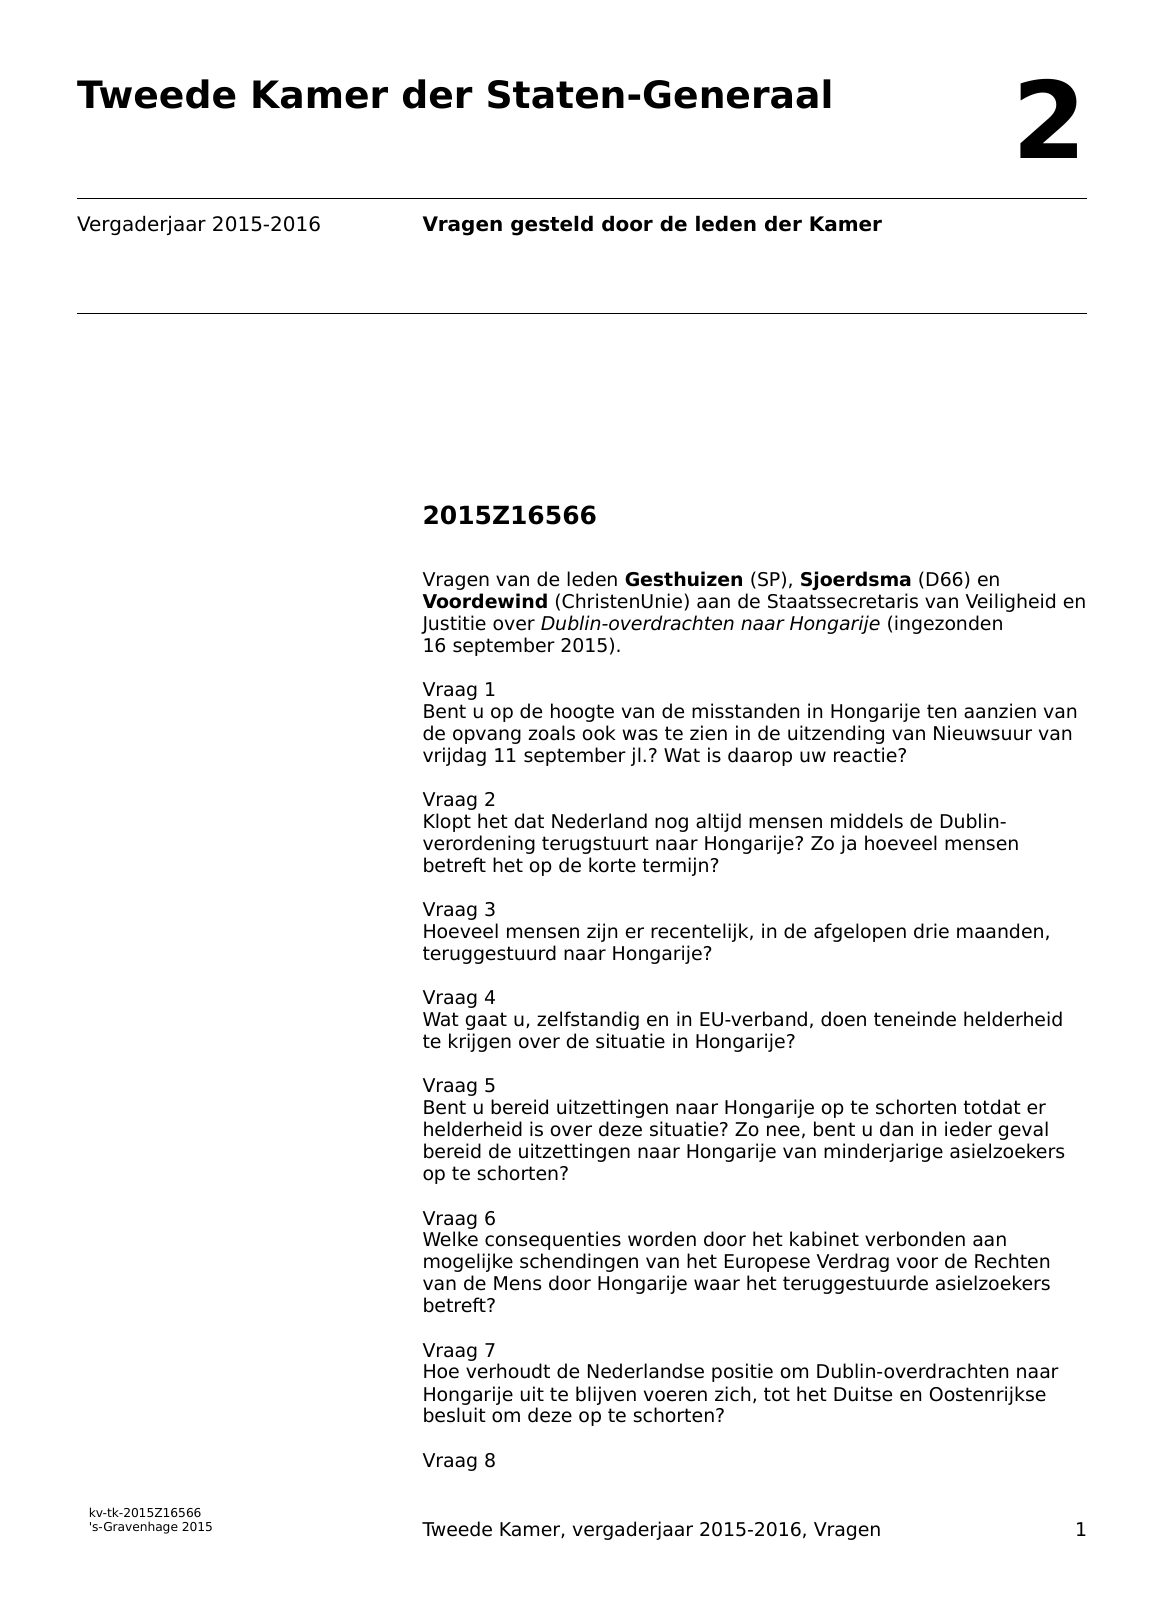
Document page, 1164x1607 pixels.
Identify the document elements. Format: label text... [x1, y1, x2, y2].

text Vraag 4 [422, 987, 1087, 1009]
text 's-Gravenhage 2015 [88, 1520, 323, 1534]
text Vragen van de leden Gesthuizen (SP), Sjoerdsma (D66) en Voordewind (ChristenUnie) aan de Staatssecretaris van Veiligheid en Justitie over Dublin-overdrachten naar Hongarije (ingezonden 16 september 2015). [422, 569, 1087, 657]
text Hoeveel mensen zijn er recentelijk, in de afgelopen drie maanden, teruggestuurd naar Hongarije? [422, 921, 1087, 965]
text Vraag 3 [422, 899, 1087, 921]
text kv-tk-2015Z16566 [88, 1506, 323, 1520]
text 2015Z16566 [422, 501, 1087, 531]
text Vraag 5 [422, 1075, 1087, 1097]
text Klopt het dat Nederland nog altijd mensen middels de Dublin-verordening terugstuurt naar Hongarije? Zo ja hoeveel mensen betreft het op de korte termijn? [422, 811, 1087, 877]
text Welke consequenties worden door het kabinet verbonden aan mogelijke schendingen van het Europese Verdrag voor de Rechten van de Mens door Hongarije waar het teruggestuurde asielzoekers betreft? [422, 1229, 1087, 1317]
table_cell Vragen gesteld door de leden der Kamer [422, 199, 1087, 313]
text Hoe verhoudt de Nederlandse positie om Dublin-overdrachten naar Hongarije uit te blijven voeren zich, tot het Duitse en Oostenrijkse besluit om deze op te schorten? [422, 1361, 1087, 1427]
text Vraag 2 [422, 789, 1087, 811]
text Vraag 6 [422, 1207, 1087, 1229]
text Vraag 7 [422, 1339, 1087, 1361]
text Vraag 1 [422, 679, 1087, 701]
text Bent u op de hoogte van de misstanden in Hongarije ten aanzien van de opvang zoals ook was te zien in de uitzending van Nieuwsuur van vrijdag 11 september jl.? Wat is daarop uw reactie? [422, 701, 1087, 767]
text Vraag 8 [422, 1449, 1087, 1472]
text Wat gaat u, zelfstandig en in EU-verband, doen teneinde helderheid te krijgen over de situatie in Hongarije? [422, 1009, 1087, 1053]
table_cell Vergaderjaar 2015-2016 [77, 199, 422, 313]
table_header 2 [886, 59, 1087, 198]
table_header Tweede Kamer der Staten-Generaal [77, 59, 886, 198]
text Bent u bereid uitzettingen naar Hongarije op te schorten totdat er helderheid is over deze situatie? Zo nee, bent u dan in ieder geval bereid de uitzettingen naar Hongarije van minderjarige asielzoekers op te schorten? [422, 1097, 1087, 1185]
